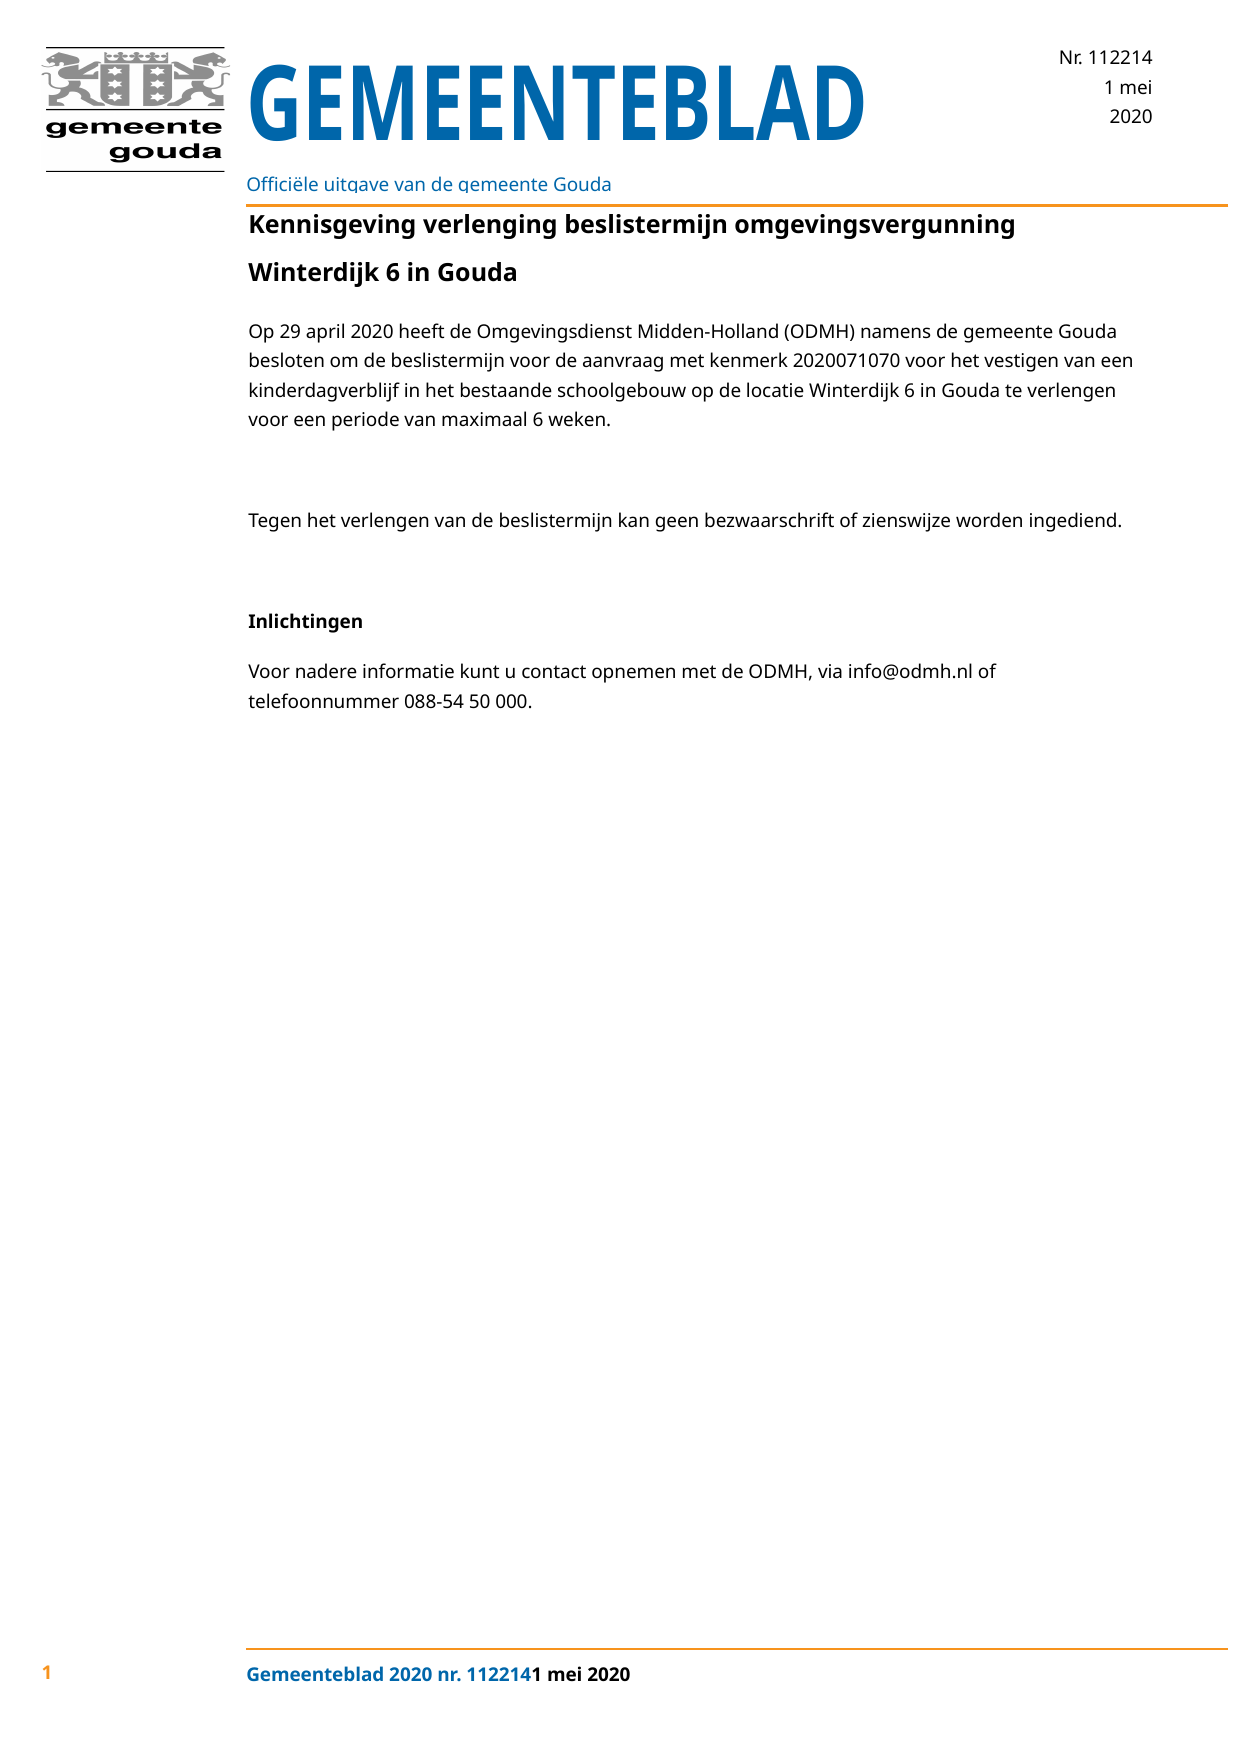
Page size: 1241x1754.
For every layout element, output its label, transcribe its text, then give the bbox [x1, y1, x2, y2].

text Kennisgeving verlenging beslistermijn omgevingsvergunning Winterdijk 6 in Gouda [248, 207, 1152, 288]
text Voor nadere informatie kunt u contact opnemen met de ODMH, via info@odmh.nl of telefoonnummer 088-54 50 000. [248, 659, 1152, 714]
text Tegen het verlengen van de beslistermijn kan geen bezwaarschrift of zienswijze worden ingediend. [248, 507, 1152, 533]
picture [41, 47, 231, 172]
text Op 29 april 2020 heeft de Omgevingsdienst Midden-Holland (ODMH) namens de gemeente Gouda besloten om de beslistermijn voor de aanvraag met kenmerk 2020071070 voor het vestigen van een kinderdagverblijf in het bestaande schoolgebouw op de locatie Winterdijk 6 in Gouda te verlengen voor een periode van maximaal 6 weken. [248, 318, 1152, 432]
text Inlichtingen [248, 608, 1152, 634]
